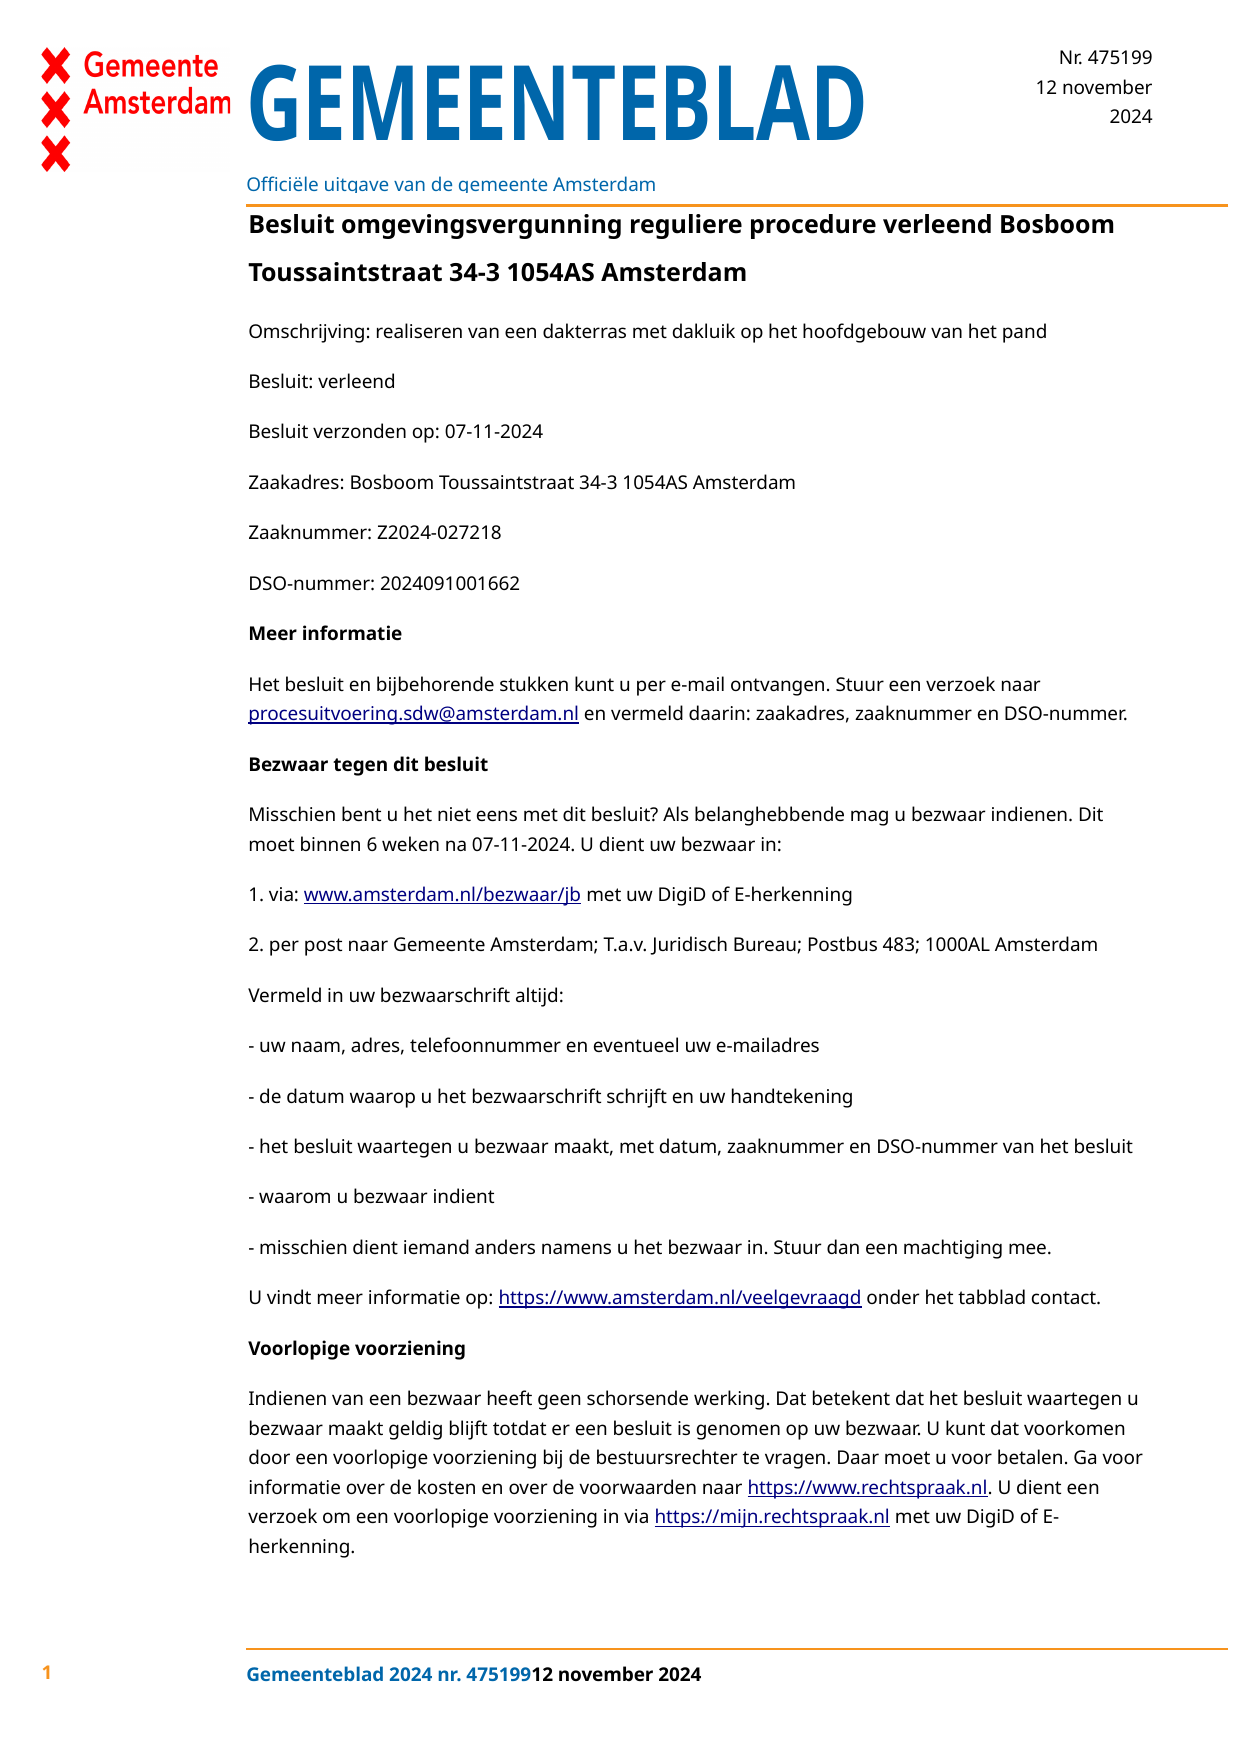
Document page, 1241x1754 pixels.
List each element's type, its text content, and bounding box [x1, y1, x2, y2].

picture [41, 47, 231, 172]
text - misschien dient iemand anders namens u het bezwaar in. Stuur dan een machtiging mee. [248, 1234, 1152, 1260]
text - waarom u bezwaar indient [248, 1184, 1152, 1209]
text U vindt meer informatie op: https://www.amsterdam.nl/veelgevraagd onder het tabblad contact. [248, 1284, 1152, 1310]
text 1. via: www.amsterdam.nl/bezwaar/jb met uw DigiD of E-herkenning [248, 881, 1152, 907]
text Besluit: verleend [248, 368, 1152, 394]
text Indienen van een bezwaar heeft geen schorsende werking. Dat betekent dat het besluit waartegen u bezwaar maakt geldig blijft totdat er een besluit is genomen op uw bezwaar. U kunt dat voorkomen door een voorlopige voorziening bij de bestuursrechter te vragen. Daar moet u voor betalen. Ga voor informatie over de kosten en over de voorwaarden naar https://www.rechtspraak.nl. U dient een verzoek om een voorlopige voorziening in via https://mijn.rechtspraak.nl met uw DigiD of E-herkenning. [248, 1385, 1152, 1559]
text - uw naam, adres, telefoonnummer en eventueel uw e-mailadres [248, 1032, 1152, 1058]
text Omschrijving: realiseren van een dakterras met dakluik op het hoofdgebouw van het pand [248, 318, 1152, 344]
text DSO-nummer: 2024091001662 [248, 570, 1152, 596]
text - het besluit waartegen u bezwaar maakt, met datum, zaaknummer en DSO-nummer van het besluit [248, 1133, 1152, 1159]
text Meer informatie [248, 620, 1152, 646]
text Zaakadres: Bosboom Toussaintstraat 34-3 1054AS Amsterdam [248, 469, 1152, 495]
text Misschien bent u het niet eens met dit besluit? Als belanghebbende mag u bezwaar indienen. Dit moet binnen 6 weken na 07-11-2024. U dient uw bezwaar in: [248, 801, 1152, 857]
text 2. per post naar Gemeente Amsterdam; T.a.v. Juridisch Bureau; Postbus 483; 1000AL Amsterdam [248, 932, 1152, 957]
text Besluit omgevingsvergunning reguliere procedure verleend Bosboom Toussaintstraat 34-3 1054AS Amsterdam [248, 207, 1152, 288]
text Besluit verzonden op: 07-11-2024 [248, 419, 1152, 444]
text Zaaknummer: Z2024-027218 [248, 519, 1152, 545]
text Bezwaar tegen dit besluit [248, 751, 1152, 777]
text - de datum waarop u het bezwaarschrift schrijft en uw handtekening [248, 1083, 1152, 1109]
text Voorlopige voorziening [248, 1335, 1152, 1361]
text Het besluit en bijbehorende stukken kunt u per e-mail ontvangen. Stuur een verzoek naar procesuitvoering.sdw@amsterdam.nl en vermeld daarin: zaakadres, zaaknummer en DSO-nummer. [248, 671, 1152, 726]
text Vermeld in uw bezwaarschrift altijd: [248, 982, 1152, 1008]
